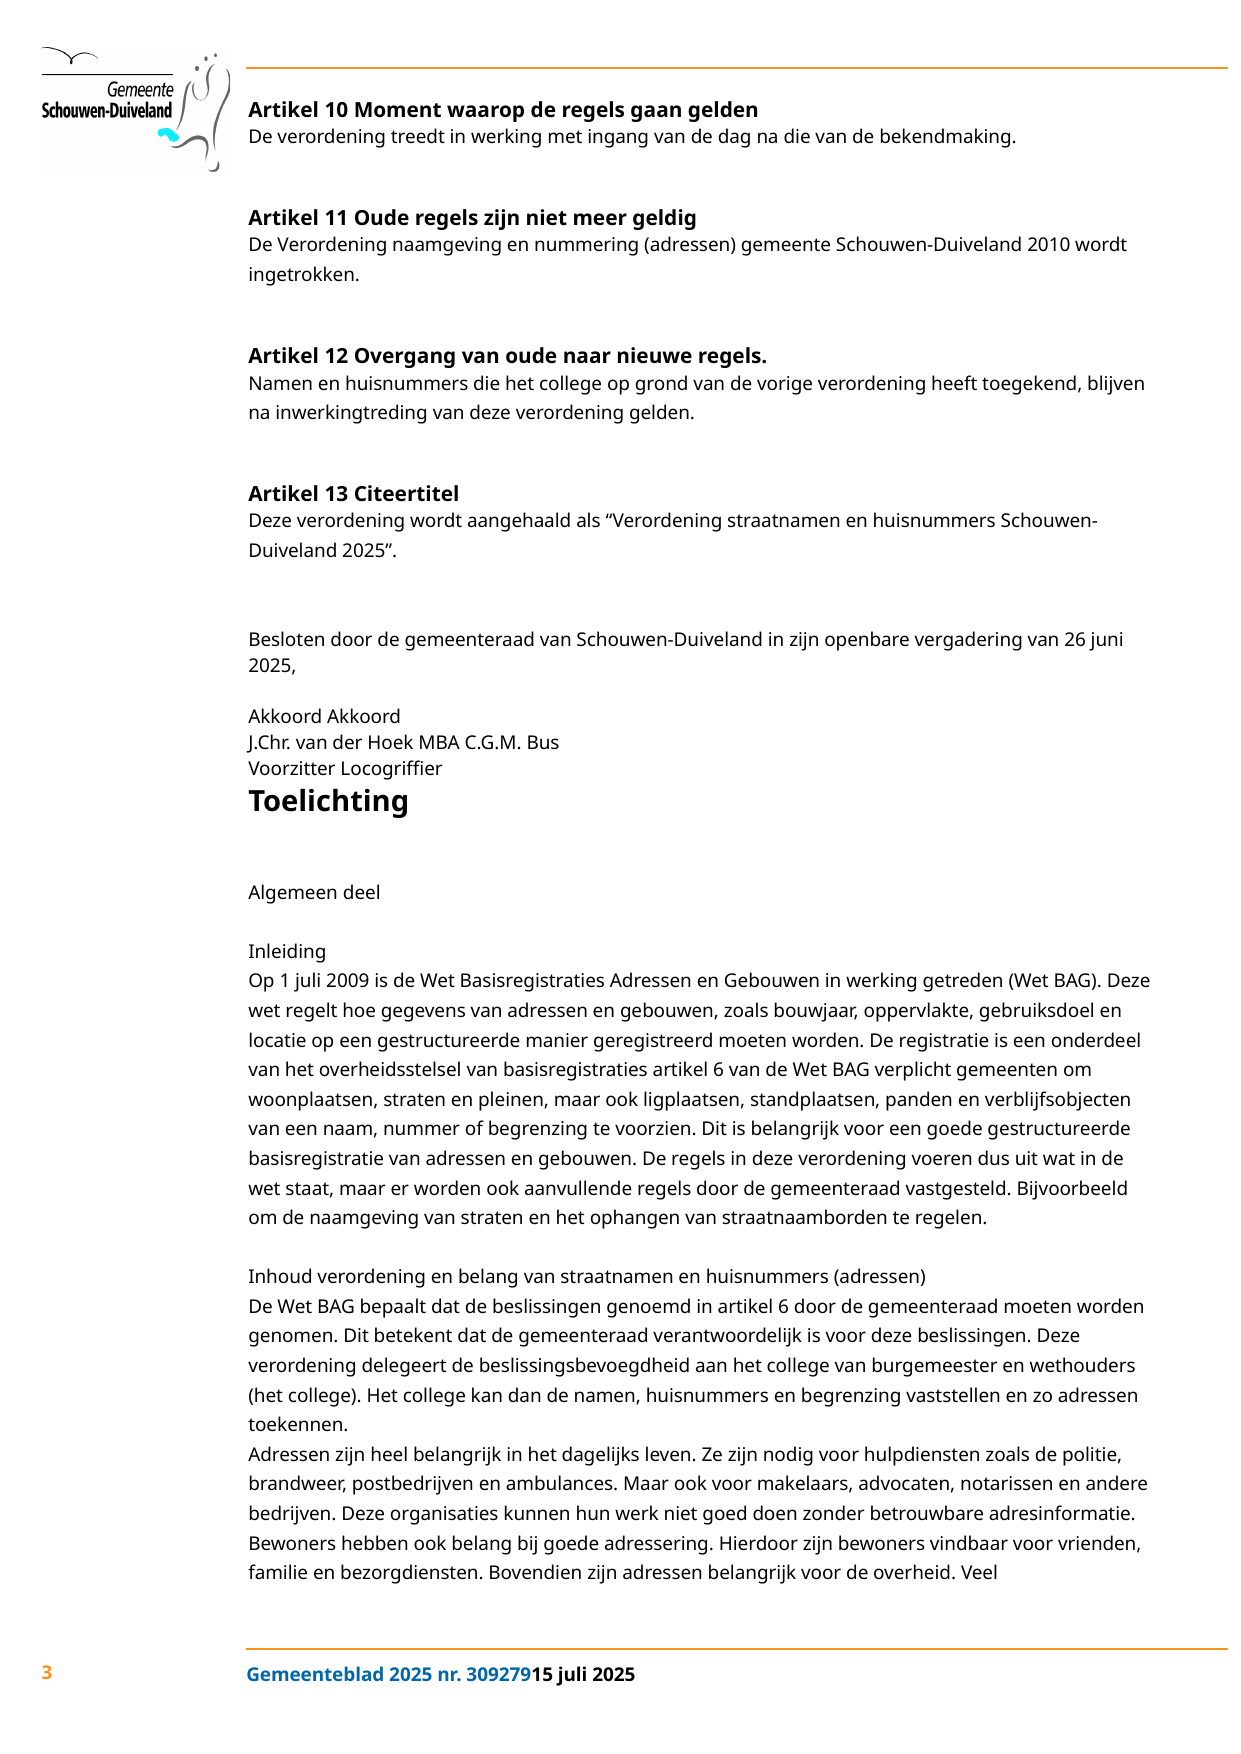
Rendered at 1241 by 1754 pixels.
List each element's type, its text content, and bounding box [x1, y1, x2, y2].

text De verordening treedt in werking met ingang van de dag na die van de bekendmaking. [248, 123, 1152, 149]
text J.Chr. van der Hoek MBA C.G.M. Bus [248, 729, 1152, 755]
text De Verordening naamgeving en nummering (adressen) gemeente Schouwen-Duiveland 2010 wordt ingetrokken. [248, 232, 1152, 287]
text Adressen zijn heel belangrijk in het dagelijks leven. Ze zijn nodig voor hulpdiensten zoals de politie, brandweer, postbedrijven en ambulances. Maar ook voor makelaars, advocaten, notarissen en andere bedrijven. Deze organisaties kunnen hun werk niet goed doen zonder betrouwbare adresinformatie. Bewoners hebben ook belang bij goede adressering. Hierdoor zijn bewoners vindbaar voor vrienden, familie en bezorgdiensten. Bovendien zijn adressen belangrijk voor de overheid. Veel [248, 1441, 1152, 1585]
text Op 1 juli 2009 is de Wet Basisregistraties Adressen en Gebouwen in werking getreden (Wet BAG). Deze wet regelt hoe gegevens van adressen en gebouwen, zoals bouwjaar, oppervlakte, gebruiksdoel en locatie op een gestructureerde manier geregistreerd moeten worden. De registratie is een onderdeel van het overheidsstelsel van basisregistraties artikel 6 van de Wet BAG verplicht gemeenten om woonplaatsen, straten en pleinen, maar ook ligplaatsen, standplaatsen, panden en verblijfsobjecten van een naam, nummer of begrenzing te voorzien. Dit is belangrijk voor een goede gestructureerde basisregistratie van adressen en gebouwen. De regels in deze verordening voeren dus uit wat in de wet staat, maar er worden ook aanvullende regels door de gemeenteraad vastgesteld. Bijvoorbeeld om de naamgeving van straten en het ophangen van straatnaamborden te regelen. [248, 968, 1152, 1230]
text Algemeen deel [248, 879, 1152, 904]
text Inleiding [248, 938, 1152, 964]
text Artikel 10 Moment waarop de regels gaan gelden [248, 95, 1152, 123]
text De Wet BAG bepaalt dat de beslissingen genoemd in artikel 6 door de gemeenteraad moeten worden genomen. Dit betekent dat de gemeenteraad verantwoordelijk is voor deze beslissingen. Deze verordening delegeert de beslissingsbevoegdheid aan het college van burgemeester en wethouders (het college). Het college kan dan de namen, huisnummers en begrenzing vaststellen en zo adressen toekennen. [248, 1293, 1152, 1437]
text Artikel 12 Overgang van oude naar nieuwe regels. [248, 341, 1152, 370]
text Toelichting [248, 780, 1152, 820]
picture [41, 47, 231, 172]
text Besloten door de gemeenteraad van Schouwen-Duiveland in zijn openbare vergadering van 26 juni 2025, [248, 626, 1152, 677]
text Artikel 11 Oude regels zijn niet meer geldig [248, 203, 1152, 232]
text Namen en huisnummers die het college op grond van de vorige verordening heeft toegekend, blijven na inwerkingtreding van deze verordening gelden. [248, 370, 1152, 425]
text Inhoud verordening en belang van straatnamen en huisnummers (adressen) [248, 1263, 1152, 1289]
text Akkoord Akkoord [248, 703, 1152, 729]
text Artikel 13 Citeertitel [248, 479, 1152, 508]
text Deze verordening wordt aangehaald als “Verordening straatnamen en huisnummers Schouwen-Duiveland 2025”. [248, 508, 1152, 563]
text Voorzitter Locogriffier [248, 755, 1152, 780]
